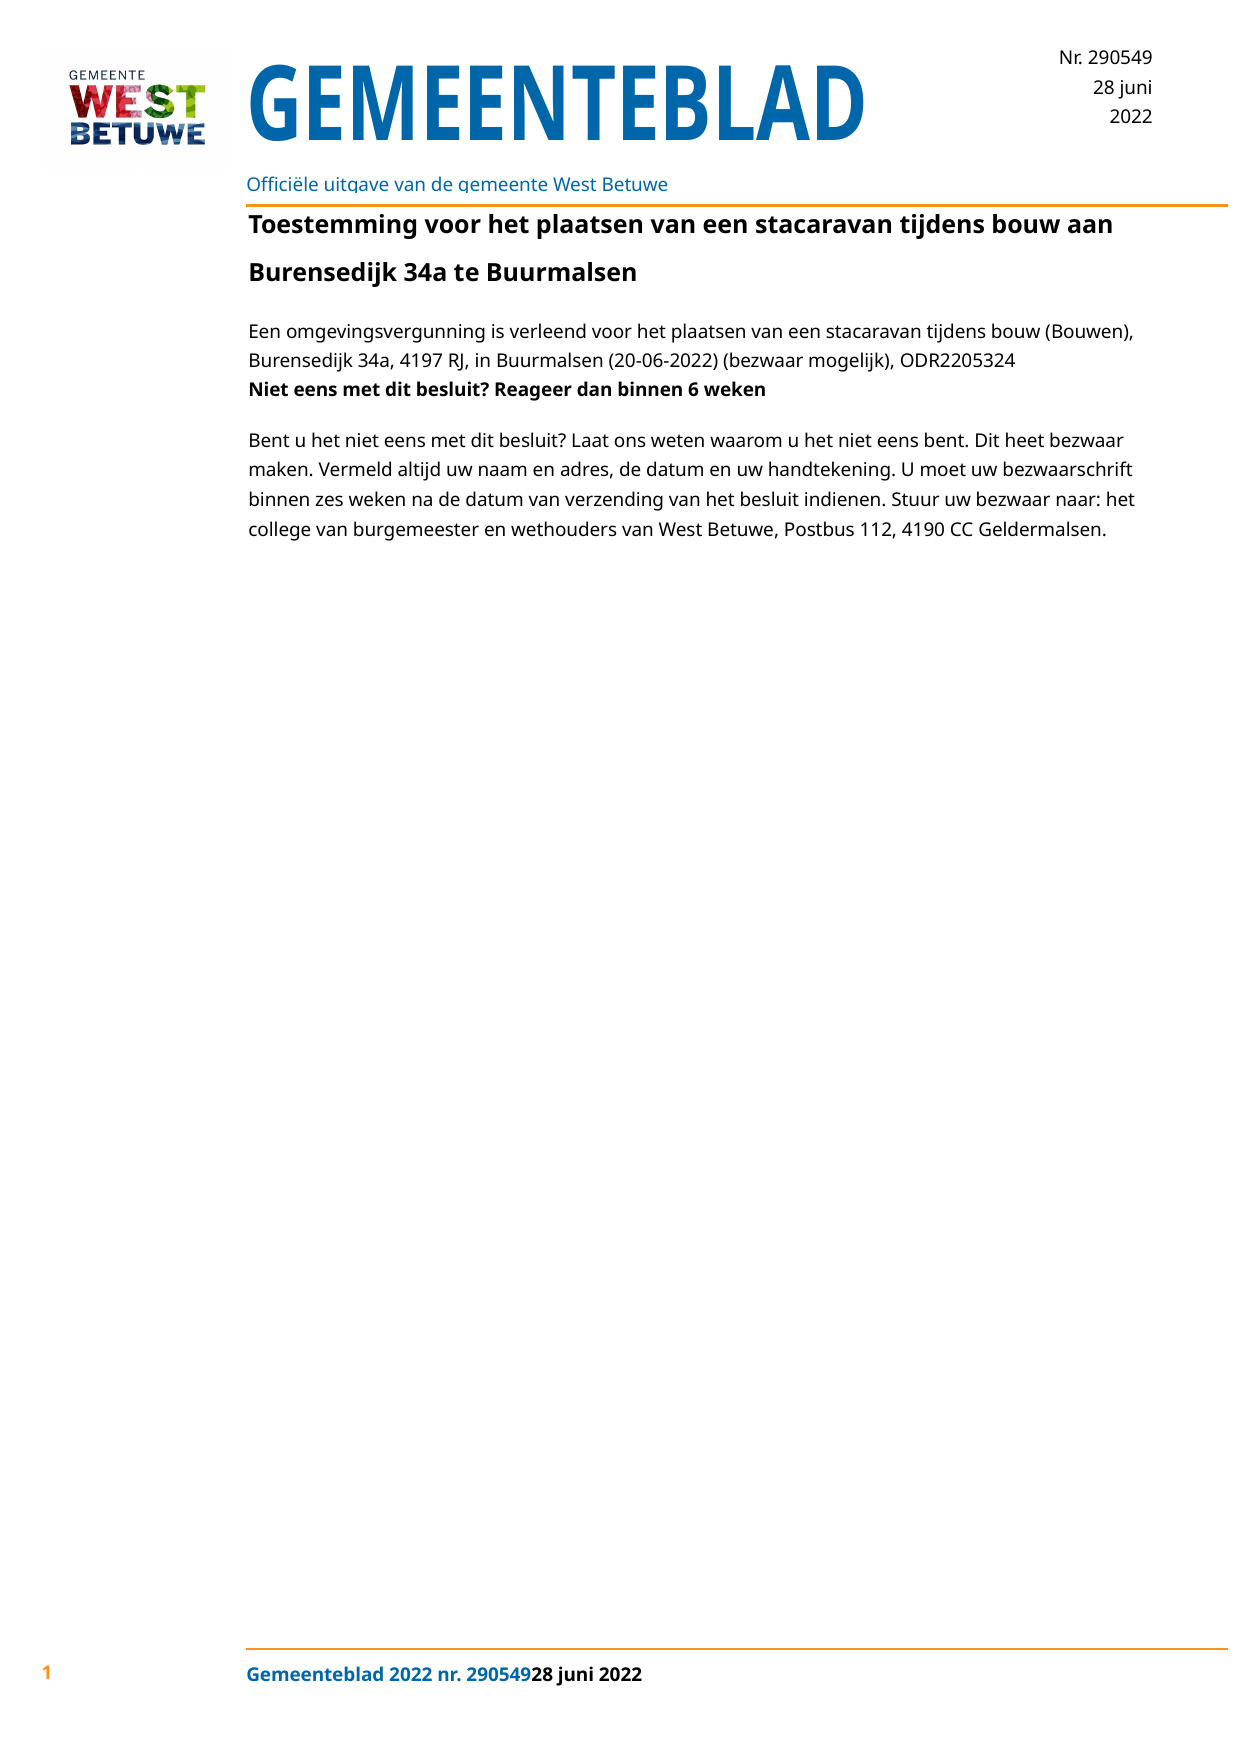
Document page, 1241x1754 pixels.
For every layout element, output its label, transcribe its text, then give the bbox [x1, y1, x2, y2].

text Bent u het niet eens met dit besluit? Laat ons weten waarom u het niet eens bent. Dit heet bezwaar maken. Vermeld altijd uw naam en adres, de datum en uw handtekening. U moet uw bezwaarschrift binnen zes weken na de datum van verzending van het besluit indienen. Stuur uw bezwaar naar: het college van burgemeester en wethouders van West Betuwe, Postbus 112, 4190 CC Geldermalsen. [248, 427, 1152, 541]
table_header Een omgevingsvergunning is verleend voor het plaatsen van een stacaravan tijdens bouw (Bouwen), Burensedijk 34a, 4197 RJ, in Buurmalsen (20-06-2022) (bezwaar mogelijk), ODR2205324 [248, 318, 1152, 373]
text Niet eens met dit besluit? Reageer dan binnen 6 weken [248, 377, 1152, 402]
text Toestemming voor het plaatsen van een stacaravan tijdens bouw aan Burensedijk 34a te Buurmalsen [248, 207, 1152, 288]
picture [41, 47, 231, 172]
